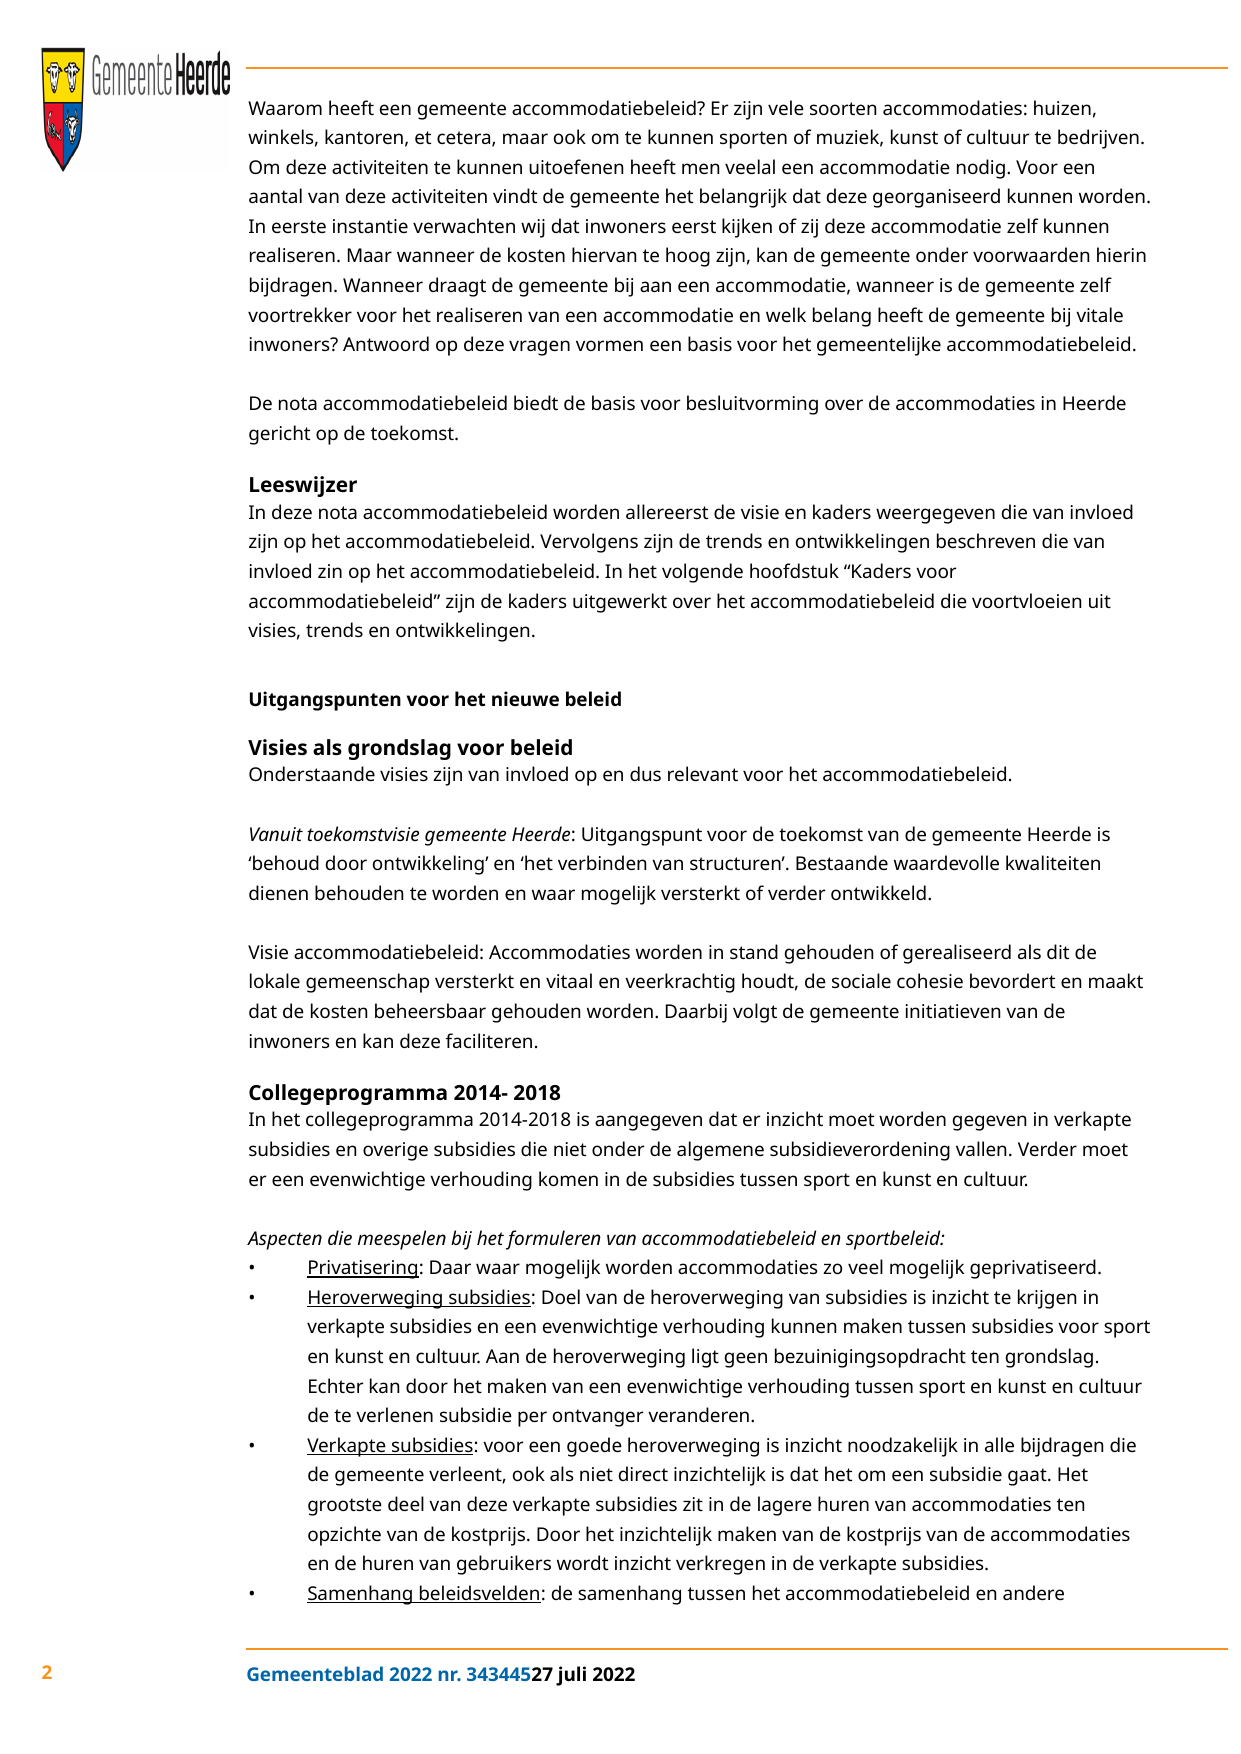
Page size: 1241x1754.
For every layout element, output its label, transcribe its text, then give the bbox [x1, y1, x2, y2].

text Vanuit toekomstvisie gemeente Heerde: Uitgangspunt voor de toekomst van de gemeente Heerde is ‘behoud door ontwikkeling’ en ‘het verbinden van structuren’. Bestaande waardevolle kwaliteiten dienen behouden te worden en waar mogelijk versterkt of verder ontwikkeld. [248, 821, 1152, 906]
text Aspecten die meespelen bij het formuleren van accommodatiebeleid en sportbeleid: [248, 1225, 1152, 1251]
text Collegeprogramma 2014- 2018 [248, 1078, 1152, 1107]
text Onderstaande visies zijn van invloed op en dus relevant voor het accommodatiebeleid. [248, 762, 1152, 787]
text Waarom heeft een gemeente accommodatiebeleid? Er zijn vele soorten accommodaties: huizen, winkels, kantoren, et cetera, maar ook om te kunnen sporten of muziek, kunst of cultuur te bedrijven. Om deze activiteiten te kunnen uitoefenen heeft men veelal een accommodatie nodig. Voor een aantal van deze activiteiten vindt de gemeente het belangrijk dat deze georganiseerd kunnen worden. In eerste instantie verwachten wij dat inwoners eerst kijken of zij deze accommodatie zelf kunnen realiseren. Maar wanneer de kosten hiervan te hoog zijn, kan de gemeente onder voorwaarden hierin bijdragen. Wanneer draagt de gemeente bij aan een accommodatie, wanneer is de gemeente zelf voortrekker voor het realiseren van een accommodatie en welk belang heeft de gemeente bij vitale inwoners? Antwoord op deze vragen vormen een basis voor het gemeentelijke accommodatiebeleid. [248, 95, 1152, 357]
text Leeswijzer [248, 471, 1152, 499]
text Visie accommodatiebeleid: Accommodaties worden in stand gehouden of gerealiseerd als dit de lokale gemeenschap versterkt en vitaal en veerkrachtig houdt, de sociale cohesie bevordert en maakt dat de kosten beheersbaar gehouden worden. Daarbij volgt de gemeente initiatieven van de inwoners en kan deze faciliteren. [248, 939, 1152, 1053]
text De nota accommodatiebeleid biedt de basis voor besluitvorming over de accommodaties in Heerde gericht op de toekomst. [248, 391, 1152, 446]
list Verkapte subsidies: voor een goede heroverweging is inzicht noodzakelijk in alle bijdragen die de gemeente verleent, ook als niet direct inzichtelijk is dat het om een subsidie gaat. Het grootste deel van deze verkapte subsidies zit in de lagere huren van accommodaties ten opzichte van de kostprijs. Door het inzichtelijk maken van de kostprijs van de accommodaties en de huren van gebruikers wordt inzicht verkregen in de verkapte subsidies. [248, 1432, 1152, 1576]
list Privatisering: Daar waar mogelijk worden accommodaties zo veel mogelijk geprivatiseerd. [248, 1254, 1152, 1280]
picture [41, 47, 231, 172]
list Samenhang beleidsvelden: de samenhang tussen het accommodatiebeleid en andere [248, 1580, 1152, 1606]
text In het collegeprogramma 2014-2018 is aangegeven dat er inzicht moet worden gegeven in verkapte subsidies en overige subsidies die niet onder de algemene subsidieverordening vallen. Verder moet er een evenwichtige verhouding komen in de subsidies tussen sport en kunst en cultuur. [248, 1107, 1152, 1192]
text Visies als grondslag voor beleid [248, 733, 1152, 762]
text In deze nota accommodatiebeleid worden allereerst de visie en kaders weergegeven die van invloed zijn op het accommodatiebeleid. Vervolgens zijn de trends en ontwikkelingen beschreven die van invloed zin op het accommodatiebeleid. In het volgende hoofdstuk “Kaders voor accommodatiebeleid” zijn de kaders uitgewerkt over het accommodatiebeleid die voortvloeien uit visies, trends en ontwikkelingen. [248, 499, 1152, 643]
text Uitgangspunten voor het nieuwe beleid [248, 684, 1152, 712]
list Heroverweging subsidies: Doel van de heroverweging van subsidies is inzicht te krijgen in verkapte subsidies en een evenwichtige verhouding kunnen maken tussen subsidies voor sport en kunst en cultuur. Aan de heroverweging ligt geen bezuinigingsopdracht ten grondslag. Echter kan door het maken van een evenwichtige verhouding tussen sport en kunst en cultuur de te verlenen subsidie per ontvanger veranderen. [248, 1284, 1152, 1428]
